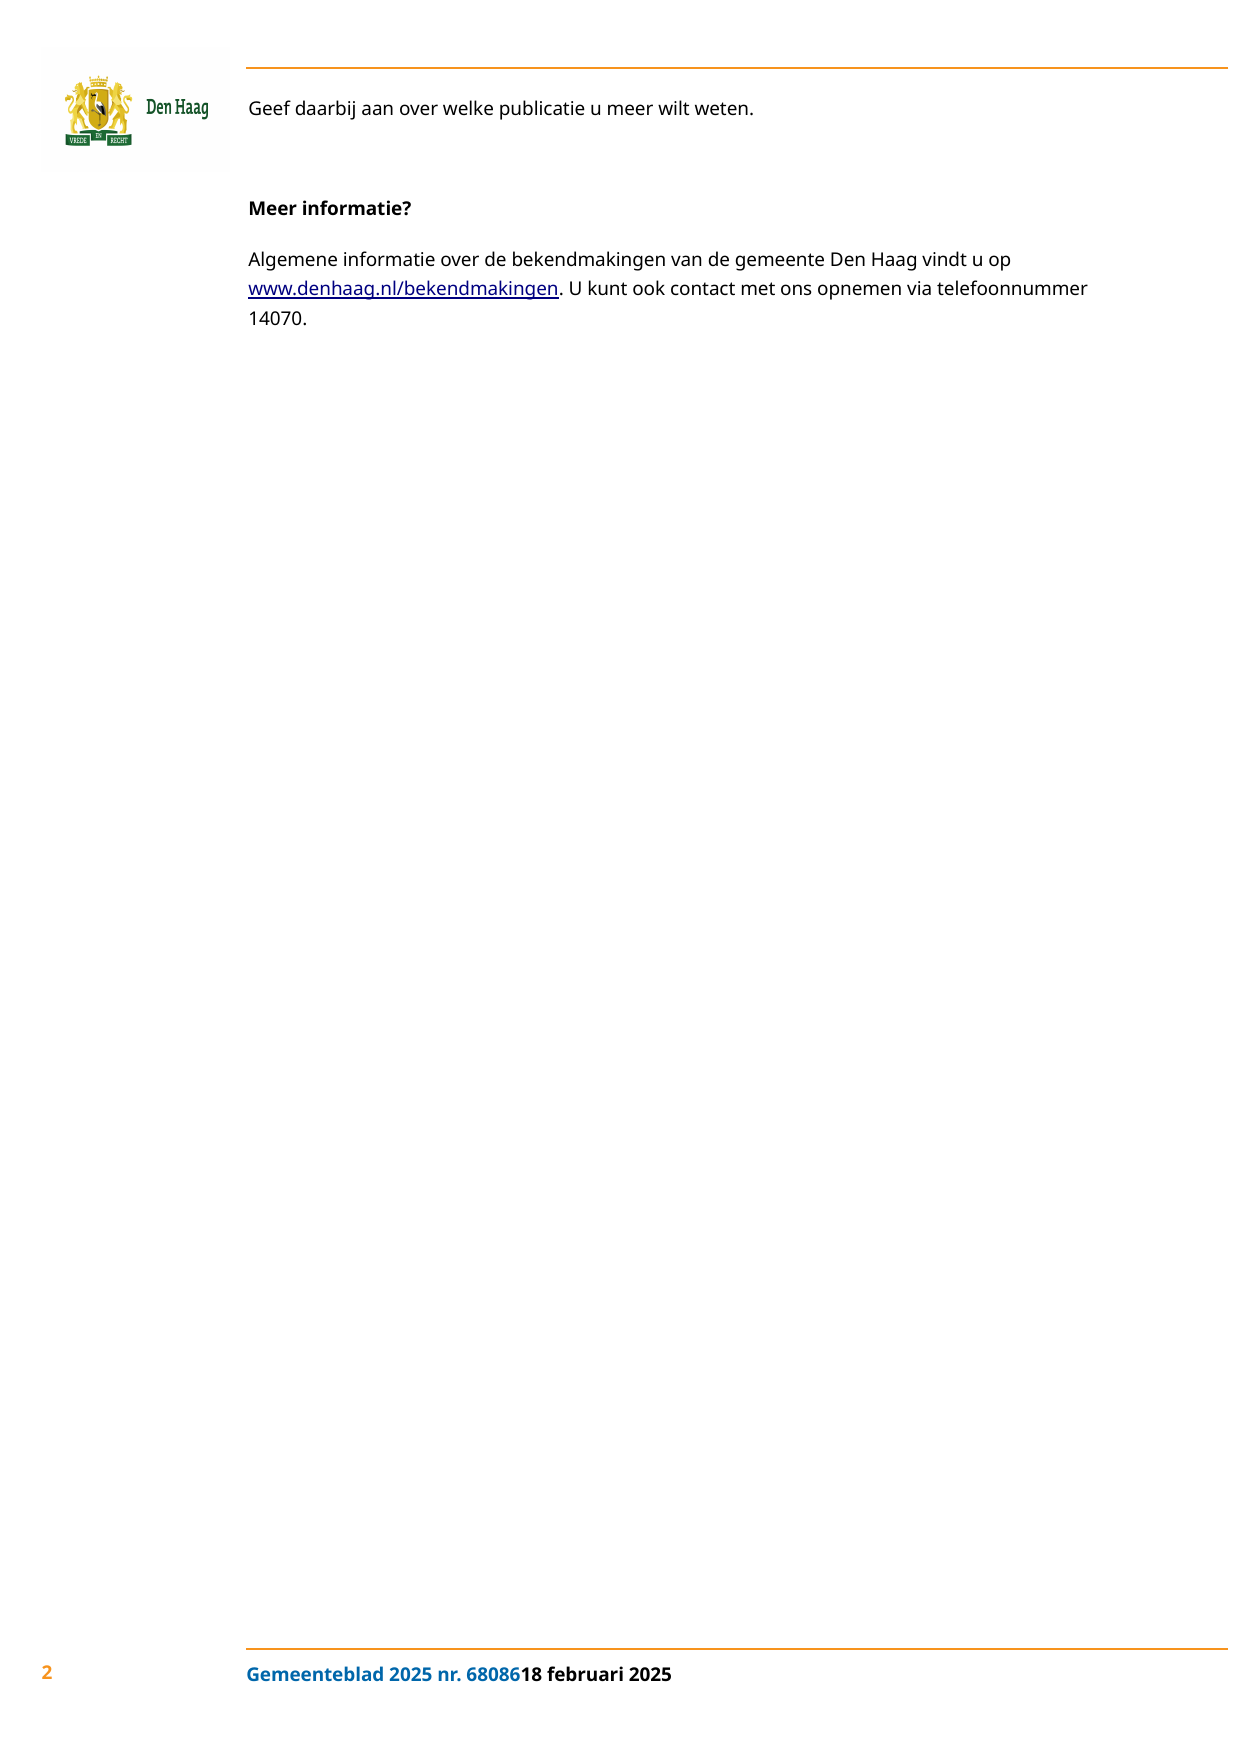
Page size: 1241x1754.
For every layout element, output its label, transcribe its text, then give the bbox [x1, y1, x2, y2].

text Geef daarbij aan over welke publicatie u meer wilt weten. [248, 95, 1152, 121]
text Meer informatie? [248, 196, 1152, 221]
picture [41, 47, 231, 172]
text Algemene informatie over de bekendmakingen van de gemeente Den Haag vindt u op www.denhaag.nl/bekendmakingen. U kunt ook contact met ons opnemen via telefoonnummer 14070. [248, 246, 1152, 331]
